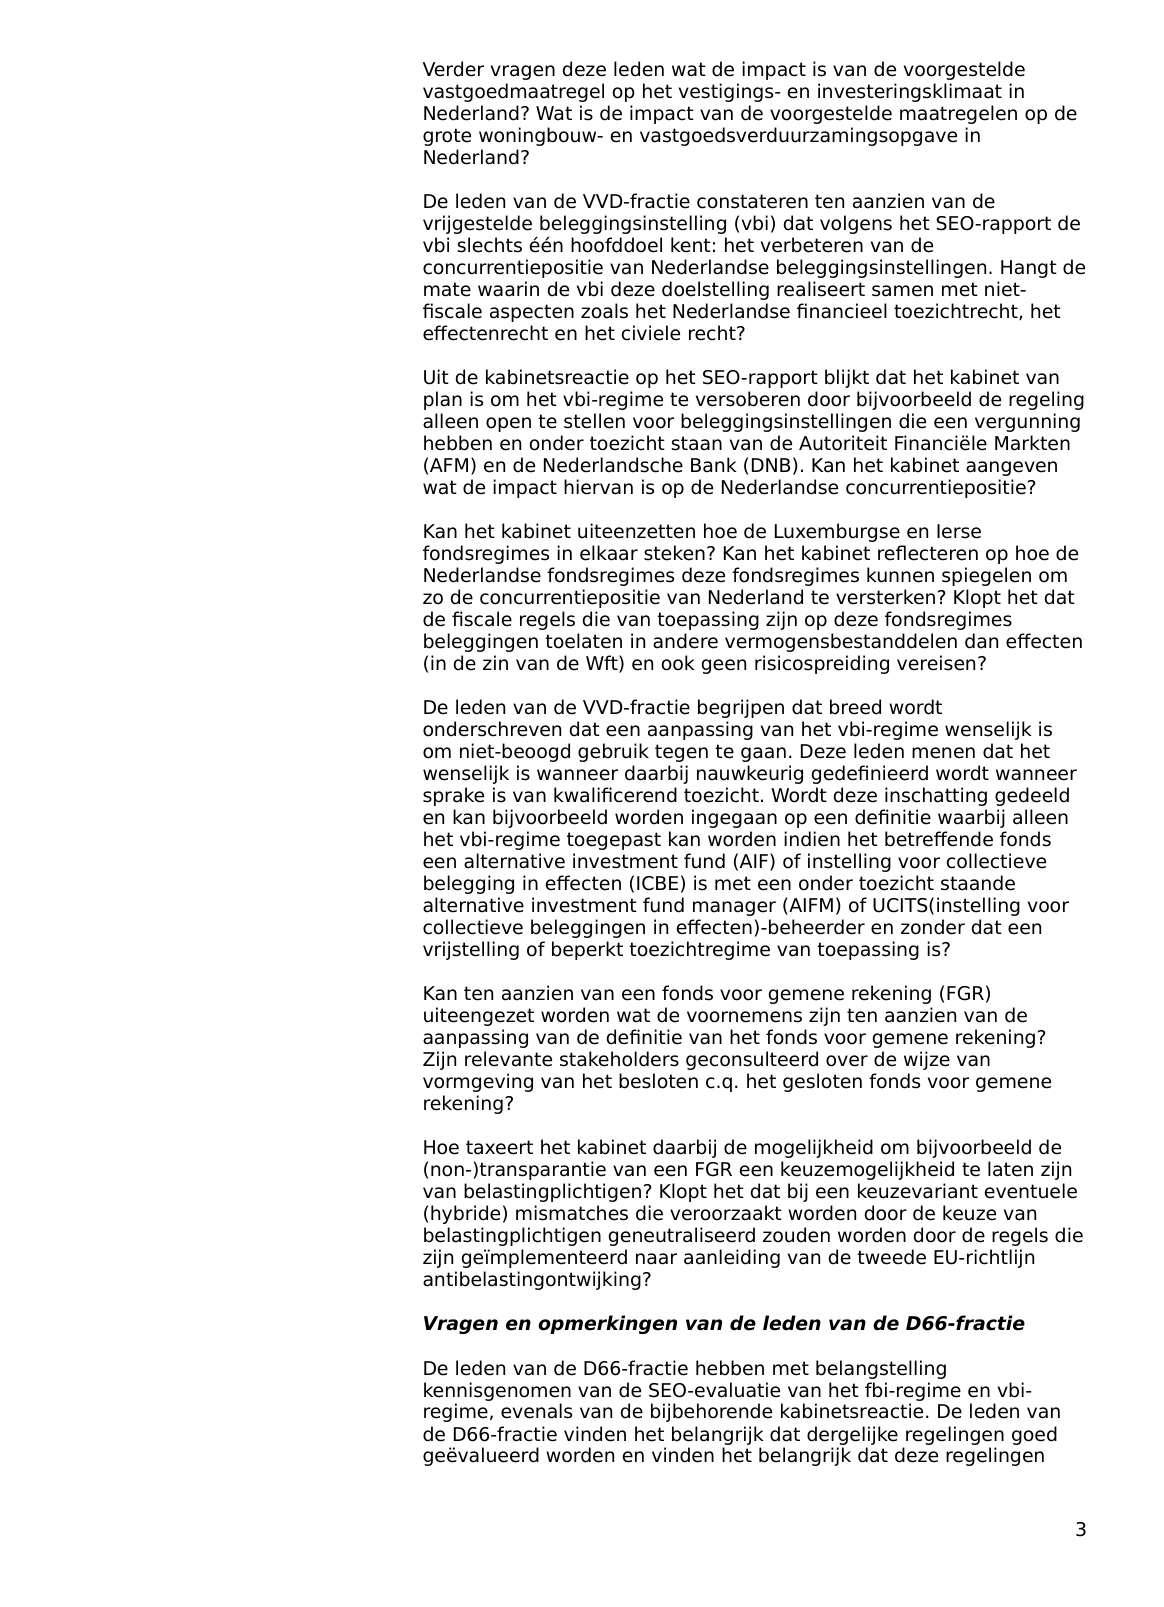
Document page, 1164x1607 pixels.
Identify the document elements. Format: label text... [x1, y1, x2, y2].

text De leden van de D66-fractie hebben met belangstelling kennisgenomen van de SEO-evaluatie van het fbi-regime en vbi-regime, evenals van de bijbehorende kabinetsreactie. De leden van de D66-fractie vinden het belangrijk dat dergelijke regelingen goed geëvalueerd worden en vinden het belangrijk dat deze regelingen [422, 1357, 1087, 1467]
text Kan ten aanzien van een fonds voor gemene rekening (FGR) uiteengezet worden wat de voornemens zijn ten aanzien van de aanpassing van de definitie van het fonds voor gemene rekening? Zijn relevante stakeholders geconsulteerd over de wijze van vormgeving van het besloten c.q. het gesloten fonds voor gemene rekening? [422, 983, 1087, 1115]
text Hoe taxeert het kabinet daarbij de mogelijkheid om bijvoorbeeld de (non-)transparantie van een FGR een keuzemogelijkheid te laten zijn van belastingplichtigen? Klopt het dat bij een keuzevariant eventuele (hybride) mismatches die veroorzaakt worden door de keuze van belastingplichtigen geneutraliseerd zouden worden door de regels die zijn geïmplementeerd naar aanleiding van de tweede EU-richtlijn antibelastingontwijking? [422, 1137, 1087, 1291]
text Uit de kabinetsreactie op het SEO-rapport blijkt dat het kabinet van plan is om het vbi-regime te versoberen door bijvoorbeeld de regeling alleen open te stellen voor beleggingsinstellingen die een vergunning hebben en onder toezicht staan van de Autoriteit Financiële Markten (AFM) en de Nederlandsche Bank (DNB). Kan het kabinet aangeven wat de impact hiervan is op de Nederlandse concurrentiepositie? [422, 367, 1087, 499]
subtitle Vragen en opmerkingen van de leden van de D66-fractie [422, 1313, 1087, 1335]
text De leden van de VVD-fractie begrijpen dat breed wordt onderschreven dat een aanpassing van het vbi-regime wenselijk is om niet-beoogd gebruik tegen te gaan. Deze leden menen dat het wenselijk is wanneer daarbij nauwkeurig gedefinieerd wordt wanneer sprake is van kwalificerend toezicht. Wordt deze inschatting gedeeld en kan bijvoorbeeld worden ingegaan op een definitie waarbij alleen het vbi-regime toegepast kan worden indien het betreffende fonds een alternative investment fund (AIF) of instelling voor collectieve belegging in effecten (ICBE) is met een onder toezicht staande alternative investment fund manager (AIFM) of UCITS(instelling voor collectieve beleggingen in effecten)-beheerder en zonder dat een vrijstelling of beperkt toezichtregime van toepassing is? [422, 697, 1087, 961]
text Kan het kabinet uiteenzetten hoe de Luxemburgse en Ierse fondsregimes in elkaar steken? Kan het kabinet reflecteren op hoe de Nederlandse fondsregimes deze fondsregimes kunnen spiegelen om zo de concurrentiepositie van Nederland te versterken? Klopt het dat de fiscale regels die van toepassing zijn op deze fondsregimes beleggingen toelaten in andere vermogensbestanddelen dan effecten (in de zin van de Wft) en ook geen risicospreiding vereisen? [422, 521, 1087, 675]
text Verder vragen deze leden wat de impact is van de voorgestelde vastgoedmaatregel op het vestigings- en investeringsklimaat in Nederland? Wat is de impact van de voorgestelde maatregelen op de grote woningbouw- en vastgoedsverduurzamingsopgave in Nederland? [422, 59, 1087, 169]
text De leden van de VVD-fractie constateren ten aanzien van de vrijgestelde beleggingsinstelling (vbi) dat volgens het SEO-rapport de vbi slechts één hoofddoel kent: het verbeteren van de concurrentiepositie van Nederlandse beleggingsinstellingen. Hangt de mate waarin de vbi deze doelstelling realiseert samen met niet-fiscale aspecten zoals het Nederlandse financieel toezichtrecht, het effectenrecht en het civiele recht? [422, 191, 1087, 345]
